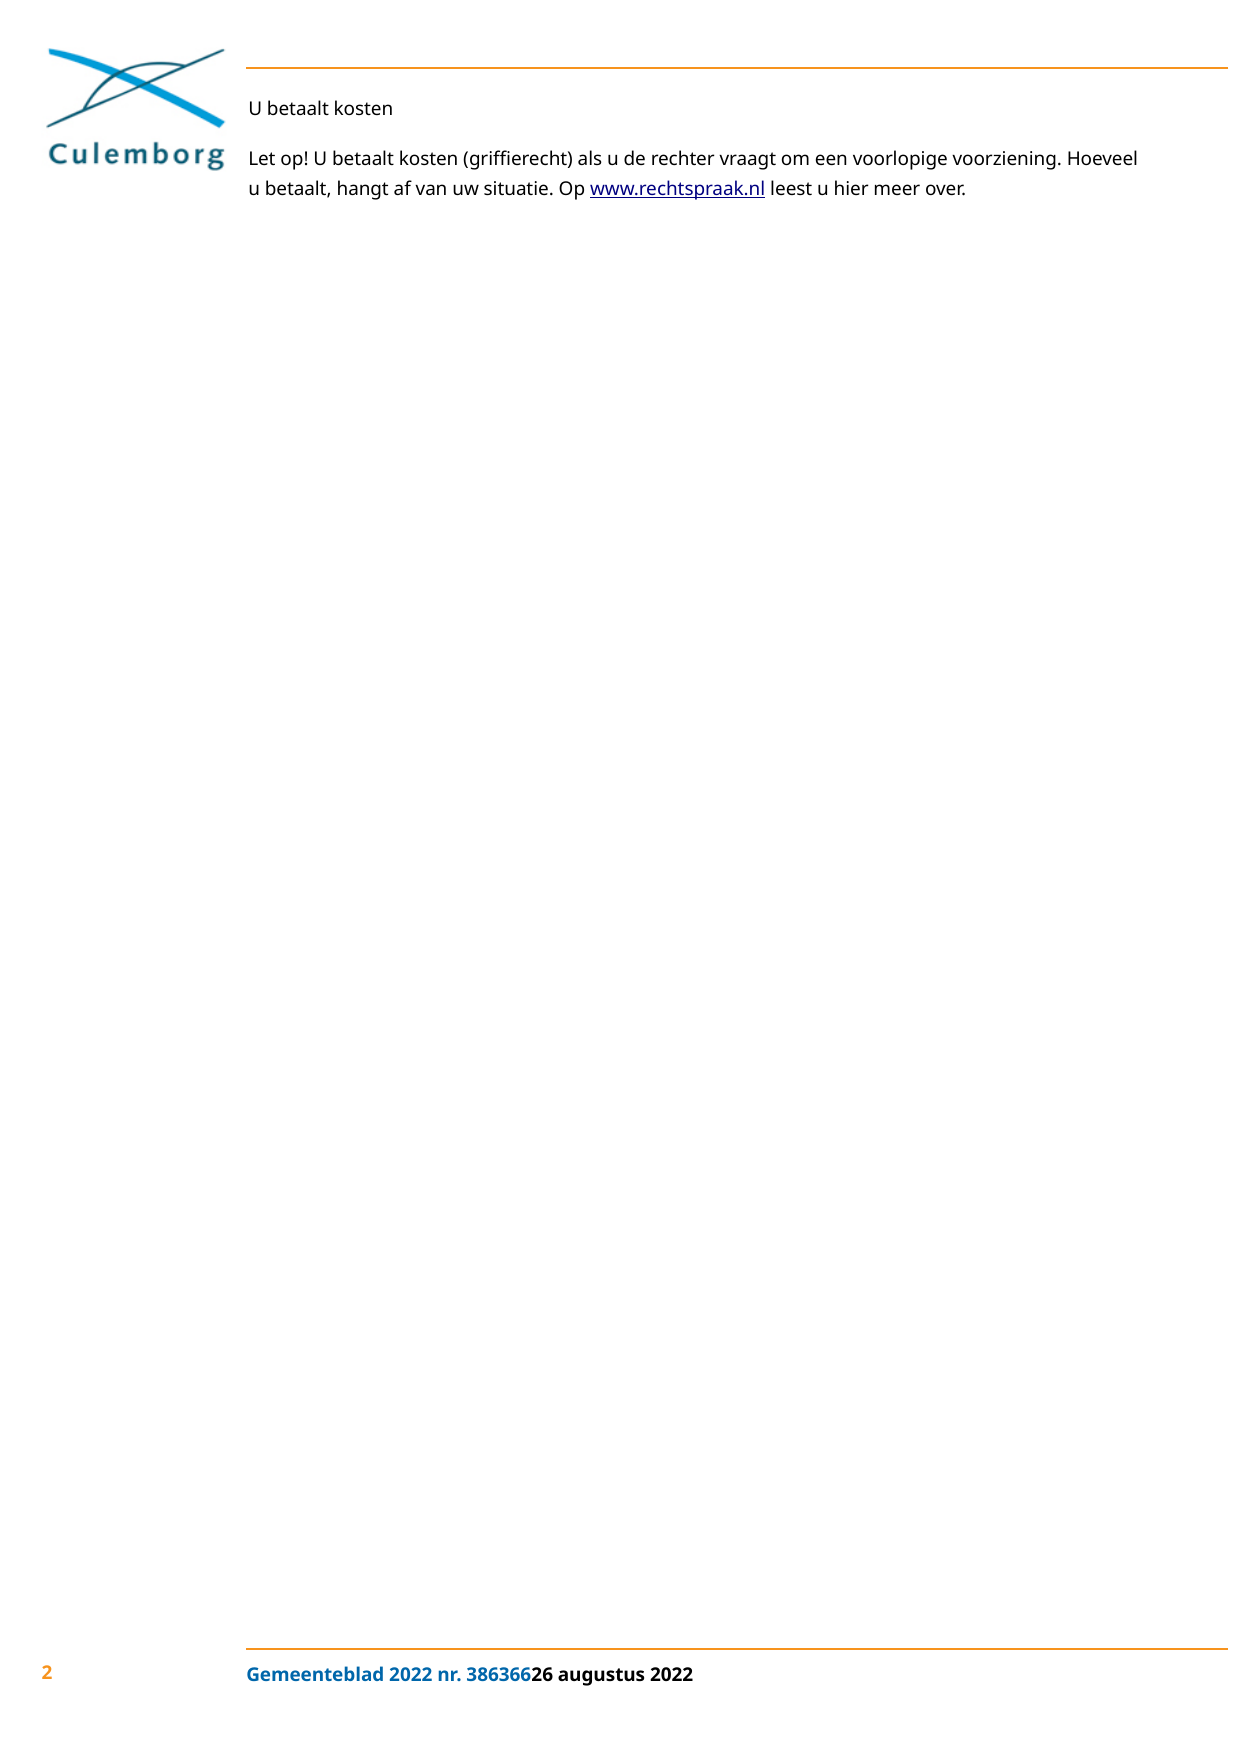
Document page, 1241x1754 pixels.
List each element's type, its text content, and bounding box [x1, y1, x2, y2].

picture [41, 47, 231, 172]
text Let op! U betaalt kosten (griffierecht) als u de rechter vraagt om een voorlopige voorziening. Hoeveel u betaalt, hangt af van uw situatie. Op www.rechtspraak.nl leest u hier meer over. [248, 145, 1152, 201]
text U betaalt kosten [248, 95, 1152, 121]
